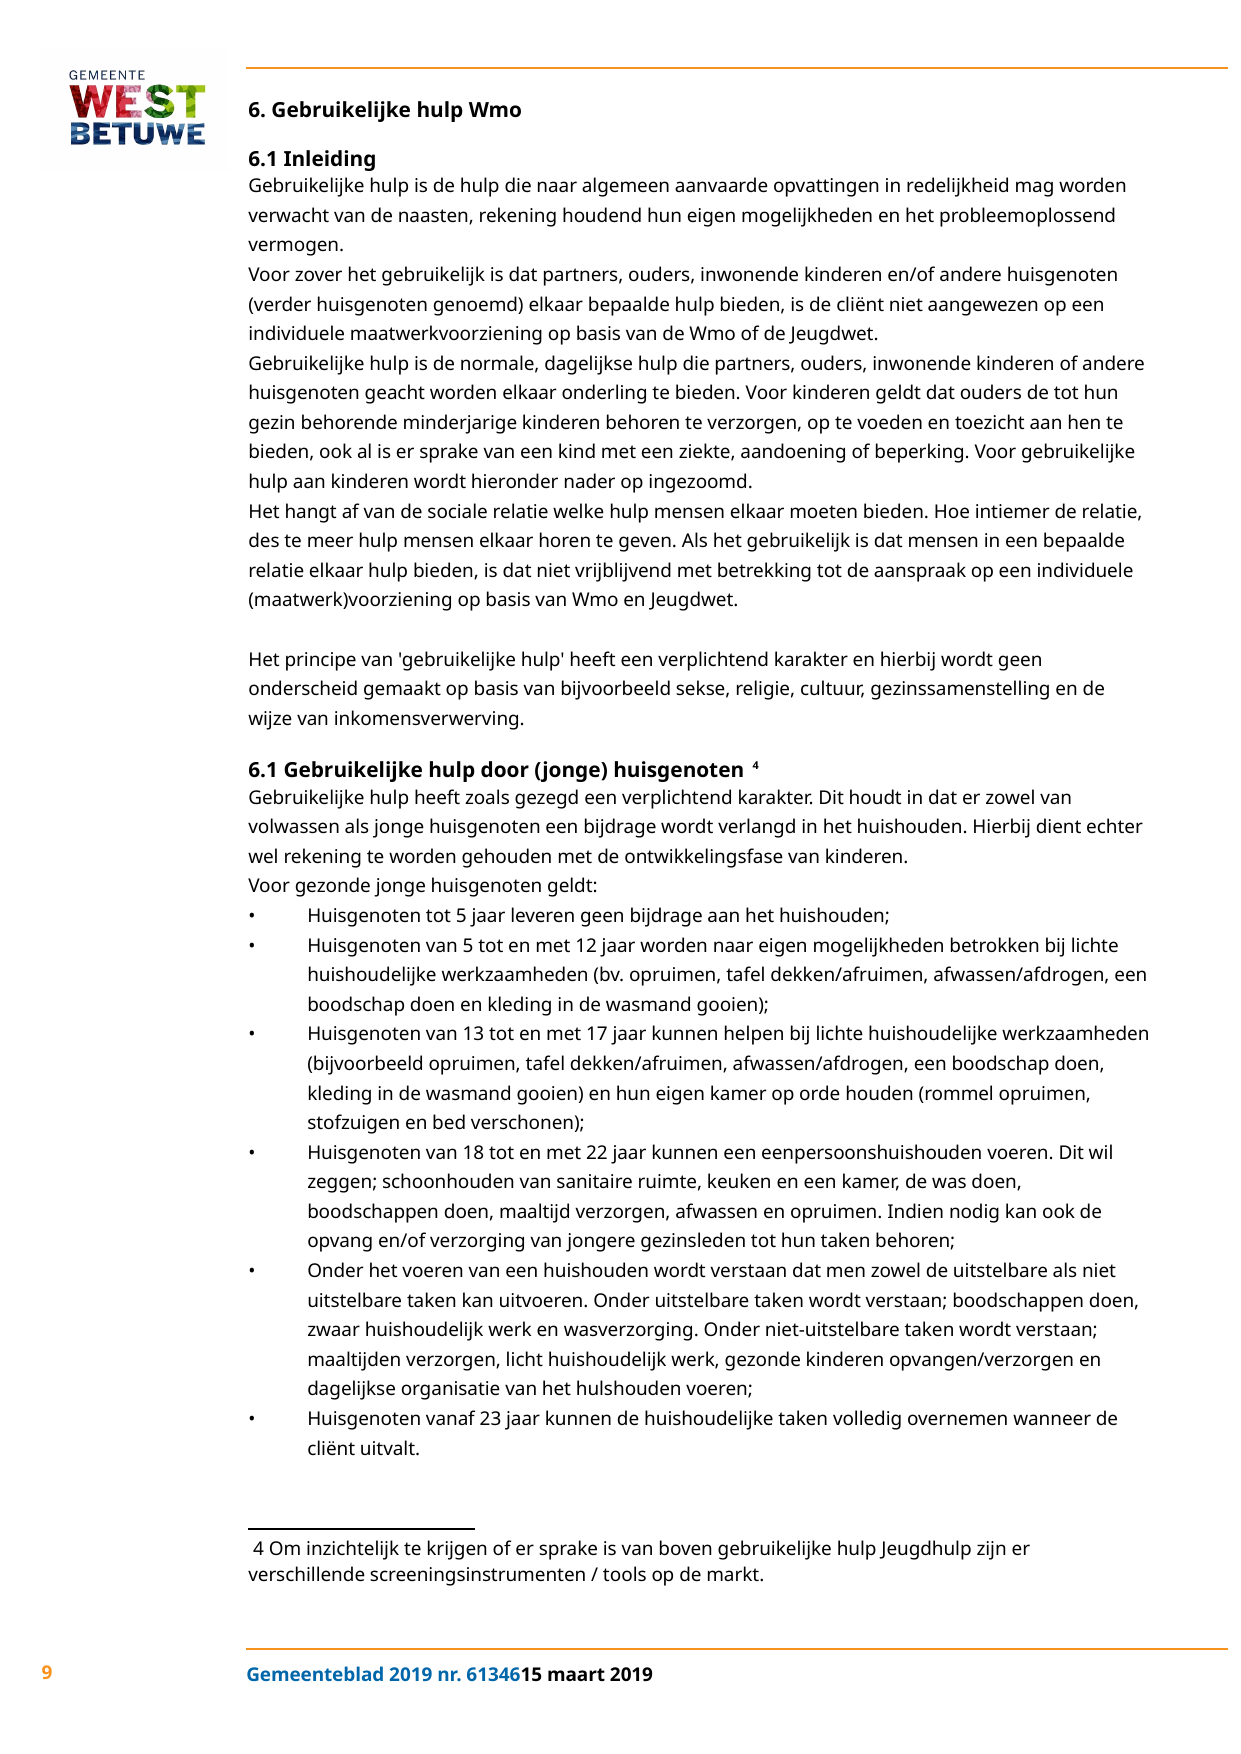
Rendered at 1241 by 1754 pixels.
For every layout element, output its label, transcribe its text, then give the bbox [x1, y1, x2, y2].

text 6. Gebruikelijke hulp Wmo [248, 95, 1152, 123]
text Gebruikelijke hulp is de hulp die naar algemeen aanvaarde opvattingen in redelijkheid mag worden verwacht van de naasten, rekening houdend hun eigen mogelijkheden en het probleemoplossend vermogen. [248, 172, 1152, 257]
list Huisgenoten tot 5 jaar leveren geen bijdrage aan het huishouden; [248, 902, 1152, 928]
text Gebruikelijke hulp heeft zoals gezegd een verplichtend karakter. Dit houdt in dat er zowel van volwassen als jonge huisgenoten een bijdrage wordt verlangd in het huishouden. Hierbij dient echter wel rekening te worden gehouden met de ontwikkelingsfase van kinderen. [248, 784, 1152, 869]
list Huisgenoten vanaf 23 jaar kunnen de huishoudelijke taken volledig overnemen wanneer de cliënt uitvalt. [248, 1405, 1152, 1460]
list Huisgenoten van 5 tot en met 12 jaar worden naar eigen mogelijkheden betrokken bij lichte huishoudelijke werkzaamheden (bv. opruimen, tafel dekken/afruimen, afwassen/afdrogen, een boodschap doen en kleding in de wasmand gooien); [248, 932, 1152, 1017]
text Gebruikelijke hulp is de normale, dagelijkse hulp die partners, ouders, inwonende kinderen of andere huisgenoten geacht worden elkaar onderling te bieden. Voor kinderen geldt dat ouders de tot hun gezin behorende minderjarige kinderen behoren te verzorgen, op te voeden en toezicht aan hen te bieden, ook al is er sprake van een kind met een ziekte, aandoening of beperking. Voor gebruikelijke hulp aan kinderen wordt hieronder nader op ingezoomd. [248, 350, 1152, 494]
list Huisgenoten van 13 tot en met 17 jaar kunnen helpen bij lichte huishoudelijke werkzaamheden (bijvoorbeeld opruimen, tafel dekken/afruimen, afwassen/afdrogen, een boodschap doen, kleding in de wasmand gooien) en hun eigen kamer op orde houden (rommel opruimen, stofzuigen en bed verschonen); [248, 1021, 1152, 1135]
text 6.1 Inleiding [248, 144, 1152, 172]
text Het hangt af van de sociale relatie welke hulp mensen elkaar moeten bieden. Hoe intiemer de relatie, des te meer hulp mensen elkaar horen te geven. Als het gebruikelijk is dat mensen in een bepaalde relatie elkaar hulp bieden, is dat niet vrijblijvend met betrekking tot de aanspraak op een individuele (maatwerk)voorziening op basis van Wmo en Jeugdwet. [248, 498, 1152, 612]
text Voor gezonde jonge huisgenoten geldt: [248, 873, 1152, 898]
list Onder het voeren van een huishouden wordt verstaan dat men zowel de uitstelbare als niet uitstelbare taken kan uitvoeren. Onder uitstelbare taken wordt verstaan; boodschappen doen, zwaar huishoudelijk werk en wasverzorging. Onder niet-uitstelbare taken wordt verstaan; maaltijden verzorgen, licht huishoudelijk werk, gezonde kinderen opvangen/verzorgen en dagelijkse organisatie van het hulshouden voeren; [248, 1257, 1152, 1401]
text Voor zover het gebruikelijk is dat partners, ouders, inwonende kinderen en/of andere huisgenoten (verder huisgenoten genoemd) elkaar bepaalde hulp bieden, is de cliënt niet aangewezen op een individuele maatwerkvoorziening op basis van de Wmo of de Jeugdwet. [248, 261, 1152, 346]
text Het principe van 'gebruikelijke hulp' heeft een verplichtend karakter en hierbij wordt geen onderscheid gemaakt op basis van bijvoorbeeld sekse, religie, cultuur, gezinssamenstelling en de wijze van inkomensverwerving. [248, 646, 1152, 731]
picture [41, 47, 231, 172]
text Om inzichtelijk te krijgen of er sprake is van boven gebruikelijke hulp Jeugdhulp zijn er verschillende screeningsinstrumenten / tools op de markt. [248, 1535, 1152, 1586]
text 6.1 Gebruikelijke hulp door (jonge) huisgenoten [248, 755, 1152, 784]
list Huisgenoten van 18 tot en met 22 jaar kunnen een eenpersoonshuishouden voeren. Dit wil zeggen; schoonhouden van sanitaire ruimte, keuken en een kamer, de was doen, boodschappen doen, maaltijd verzorgen, afwassen en opruimen. Indien nodig kan ook de opvang en/of verzorging van jongere gezinsleden tot hun taken behoren; [248, 1139, 1152, 1253]
